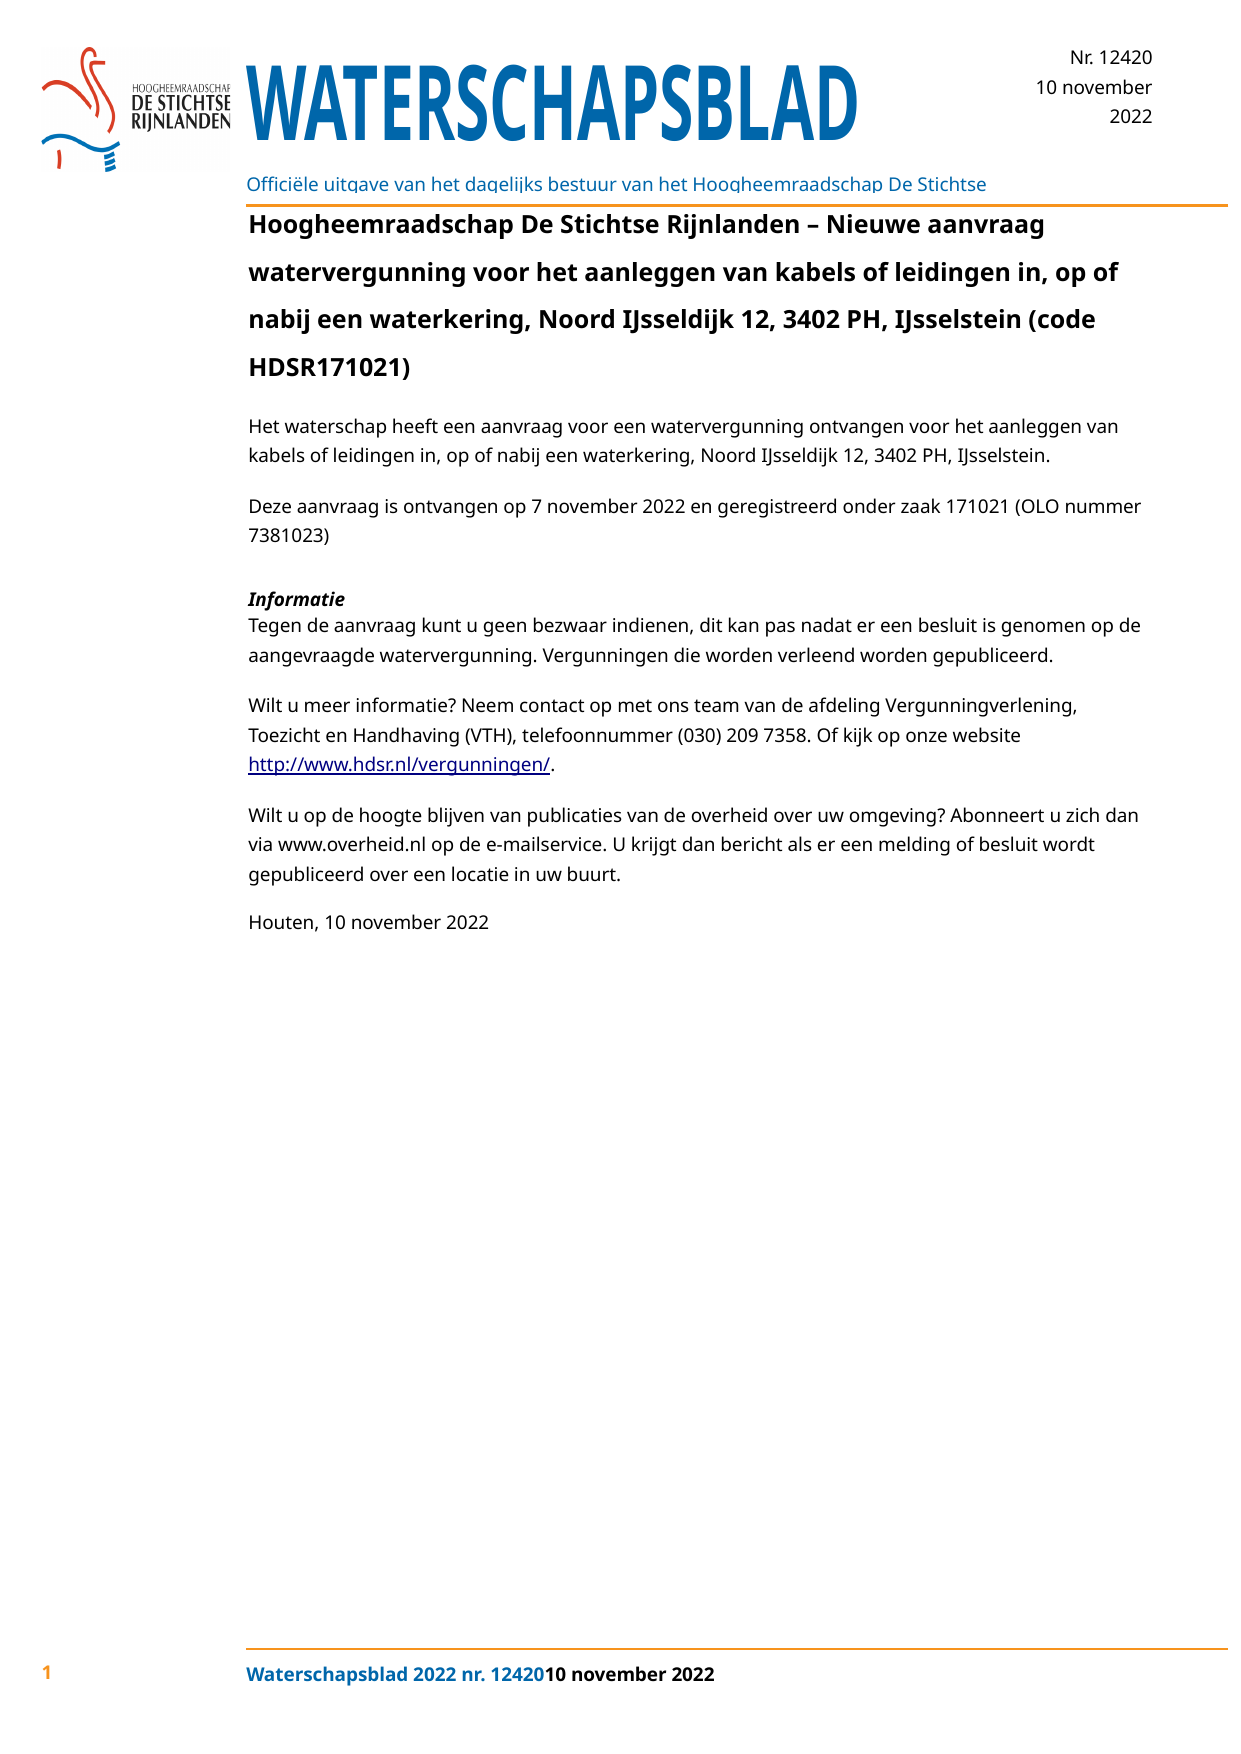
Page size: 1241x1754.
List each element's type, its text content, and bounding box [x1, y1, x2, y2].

text Hoogheemraadschap De Stichtse Rijnlanden – Nieuwe aanvraag watervergunning voor het aanleggen van kabels of leidingen in, op of nabij een waterkering, Noord IJsseldijk 12, 3402 PH, IJsselstein (code HDSR171021) [248, 207, 1152, 384]
text Het waterschap heeft een aanvraag voor een watervergunning ontvangen voor het aanleggen van kabels of leidingen in, op of nabij een waterkering, Noord IJsseldijk 12, 3402 PH, IJsselstein. [248, 413, 1152, 468]
text Houten, 10 november 2022 [248, 909, 1152, 935]
text Informatie [248, 587, 1152, 612]
text Deze aanvraag is ontvangen op 7 november 2022 en geregistreerd onder zaak 171021 (OLO nummer 7381023) [248, 493, 1152, 548]
picture [41, 47, 231, 172]
text Tegen de aanvraag kunt u geen bezwaar indienen, dit kan pas nadat er een besluit is genomen op de aangevraagde watervergunning. Vergunningen die worden verleend worden gepubliceerd. [248, 612, 1152, 668]
text Wilt u meer informatie? Neem contact op met ons team van de afdeling Vergunningverlening, Toezicht en Handhaving (VTH), telefoonnummer (030) 209 7358. Of kijk op onze website http://www.hdsr.nl/vergunningen/. [248, 692, 1152, 777]
text Wilt u op de hoogte blijven van publicaties van de overheid over uw omgeving? Abonneert u zich dan via www.overheid.nl op de e-mailservice. U krijgt dan bericht als er een melding of besluit wordt gepubliceerd over een locatie in uw buurt. [248, 802, 1152, 887]
